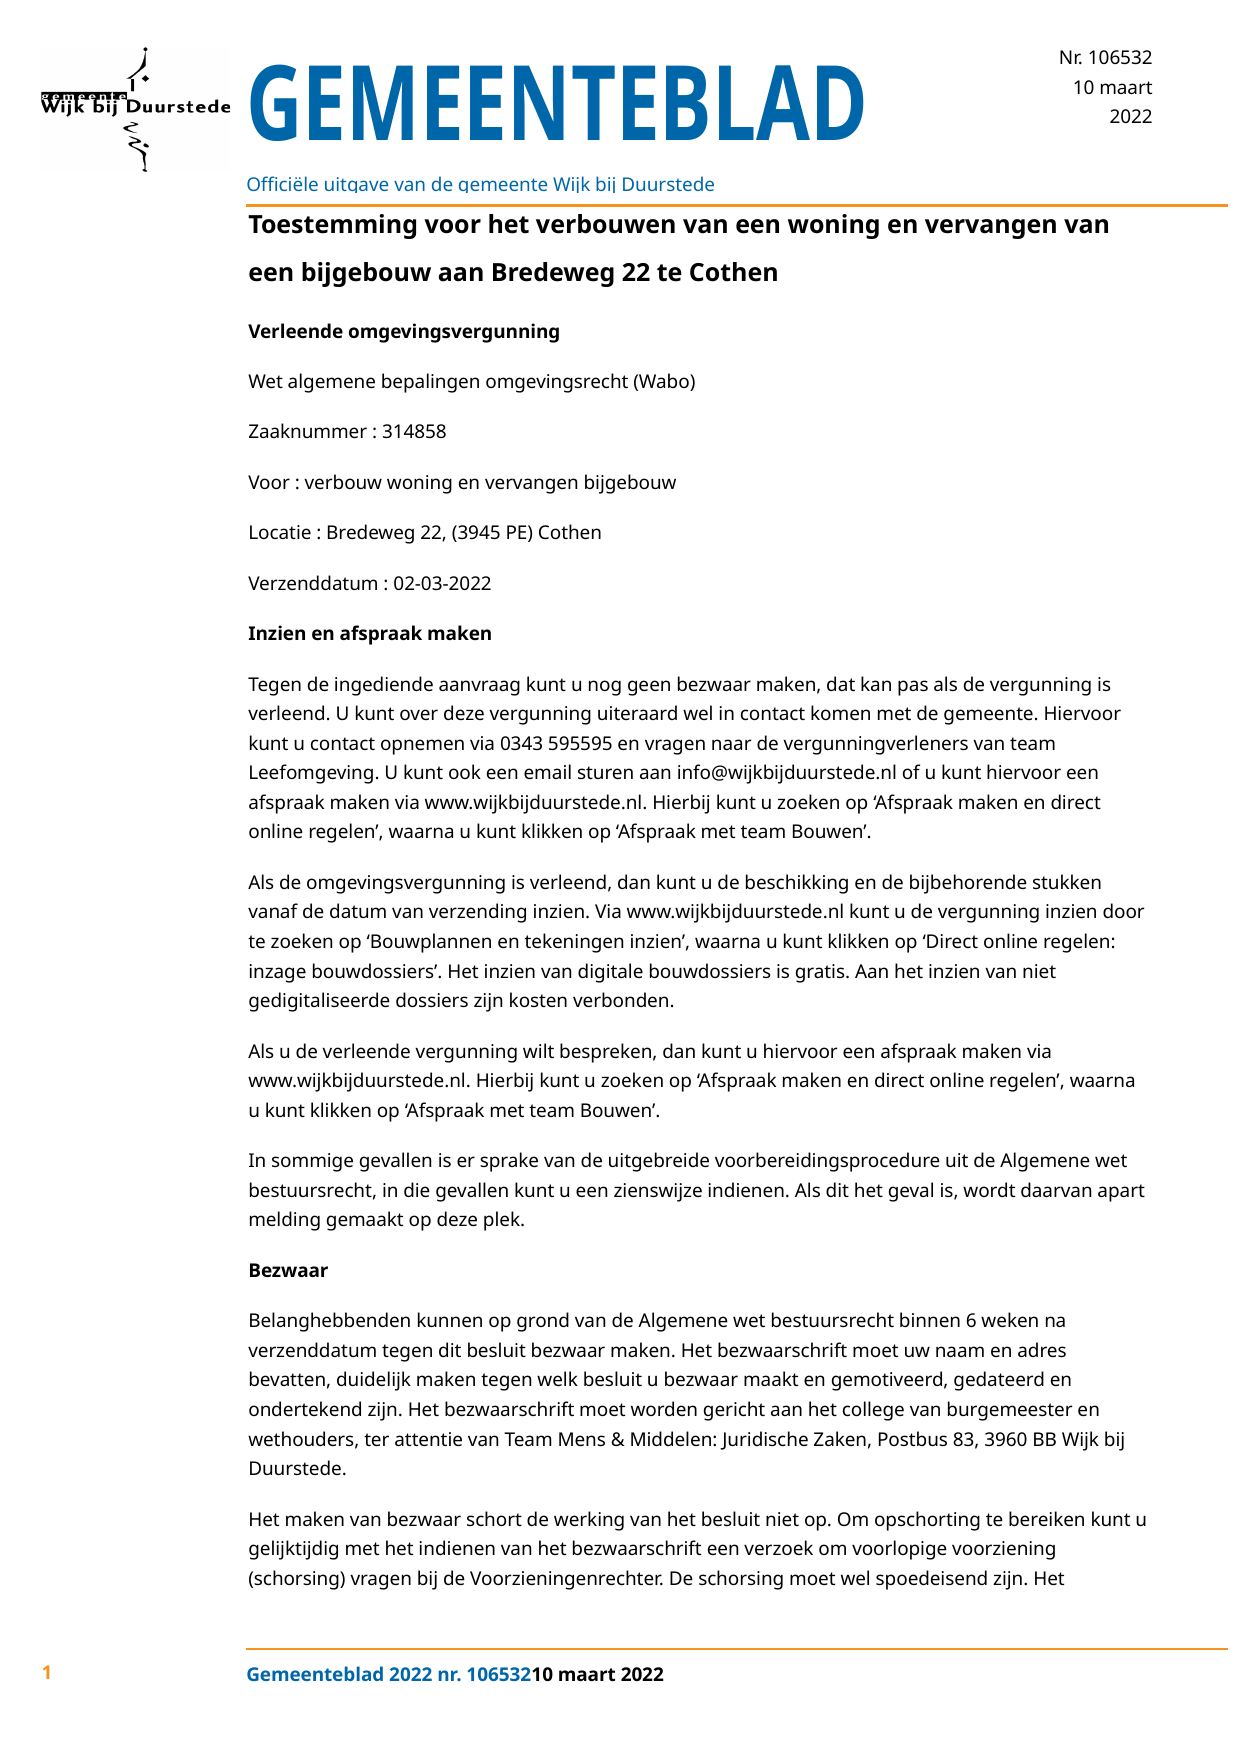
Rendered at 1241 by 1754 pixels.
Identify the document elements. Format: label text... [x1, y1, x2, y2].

text Zaaknummer : 314858 [248, 419, 1152, 444]
text Toestemming voor het verbouwen van een woning en vervangen van een bijgebouw aan Bredeweg 22 te Cothen [248, 207, 1152, 288]
text Bezwaar [248, 1257, 1152, 1283]
text Tegen de ingediende aanvraag kunt u nog geen bezwaar maken, dat kan pas als de vergunning is verleend. U kunt over deze vergunning uiteraard wel in contact komen met de gemeente. Hiervoor kunt u contact opnemen via 0343 595595 en vragen naar de vergunningverleners van team Leefomgeving. U kunt ook een email sturen aan info@wijkbijduurstede.nl of u kunt hiervoor een afspraak maken via www.wijkbijduurstede.nl. Hierbij kunt u zoeken op ‘Afspraak maken en direct online regelen’, waarna u kunt klikken op ‘Afspraak met team Bouwen’. [248, 671, 1152, 844]
picture [41, 47, 231, 172]
text In sommige gevallen is er sprake van de uitgebreide voorbereidingsprocedure uit de Algemene wet bestuursrecht, in die gevallen kunt u een zienswijze indienen. Als dit het geval is, wordt daarvan apart melding gemaakt op deze plek. [248, 1147, 1152, 1232]
text Belanghebbenden kunnen op grond van de Algemene wet bestuursrecht binnen 6 weken na verzenddatum tegen dit besluit bezwaar maken. Het bezwaarschrift moet uw naam en adres bevatten, duidelijk maken tegen welk besluit u bezwaar maakt en gemotiveerd, gedateerd en ondertekend zijn. Het bezwaarschrift moet worden gericht aan het college van burgemeester en wethouders, ter attentie van Team Mens & Middelen: Juridische Zaken, Postbus 83, 3960 BB Wijk bij Duurstede. [248, 1307, 1152, 1481]
text Verleende omgevingsvergunning [248, 318, 1152, 344]
text Locatie : Bredeweg 22, (3945 PE) Cothen [248, 519, 1152, 545]
text Wet algemene bepalingen omgevingsrecht (Wabo) [248, 368, 1152, 394]
text Inzien en afspraak maken [248, 620, 1152, 646]
text Als de omgevingsvergunning is verleend, dan kunt u de beschikking en de bijbehorende stukken vanaf de datum van verzending inzien. Via www.wijkbijduurstede.nl kunt u de vergunning inzien door te zoeken op ‘Bouwplannen en tekeningen inzien’, waarna u kunt klikken op ‘Direct online regelen: inzage bouwdossiers’. Het inzien van digitale bouwdossiers is gratis. Aan het inzien van niet gedigitaliseerde dossiers zijn kosten verbonden. [248, 869, 1152, 1013]
text Voor : verbouw woning en vervangen bijgebouw [248, 469, 1152, 495]
text Verzenddatum : 02-03-2022 [248, 570, 1152, 596]
text Als u de verleende vergunning wilt bespreken, dan kunt u hiervoor een afspraak maken via www.wijkbijduurstede.nl. Hierbij kunt u zoeken op ‘Afspraak maken en direct online regelen’, waarna u kunt klikken op ‘Afspraak met team Bouwen’. [248, 1038, 1152, 1123]
text Het maken van bezwaar schort de werking van het besluit niet op. Om opschorting te bereiken kunt u gelijktijdig met het indienen van het bezwaarschrift een verzoek om voorlopige voorziening (schorsing) vragen bij de Voorzieningenrechter. De schorsing moet wel spoedeisend zijn. Het [248, 1506, 1152, 1591]
